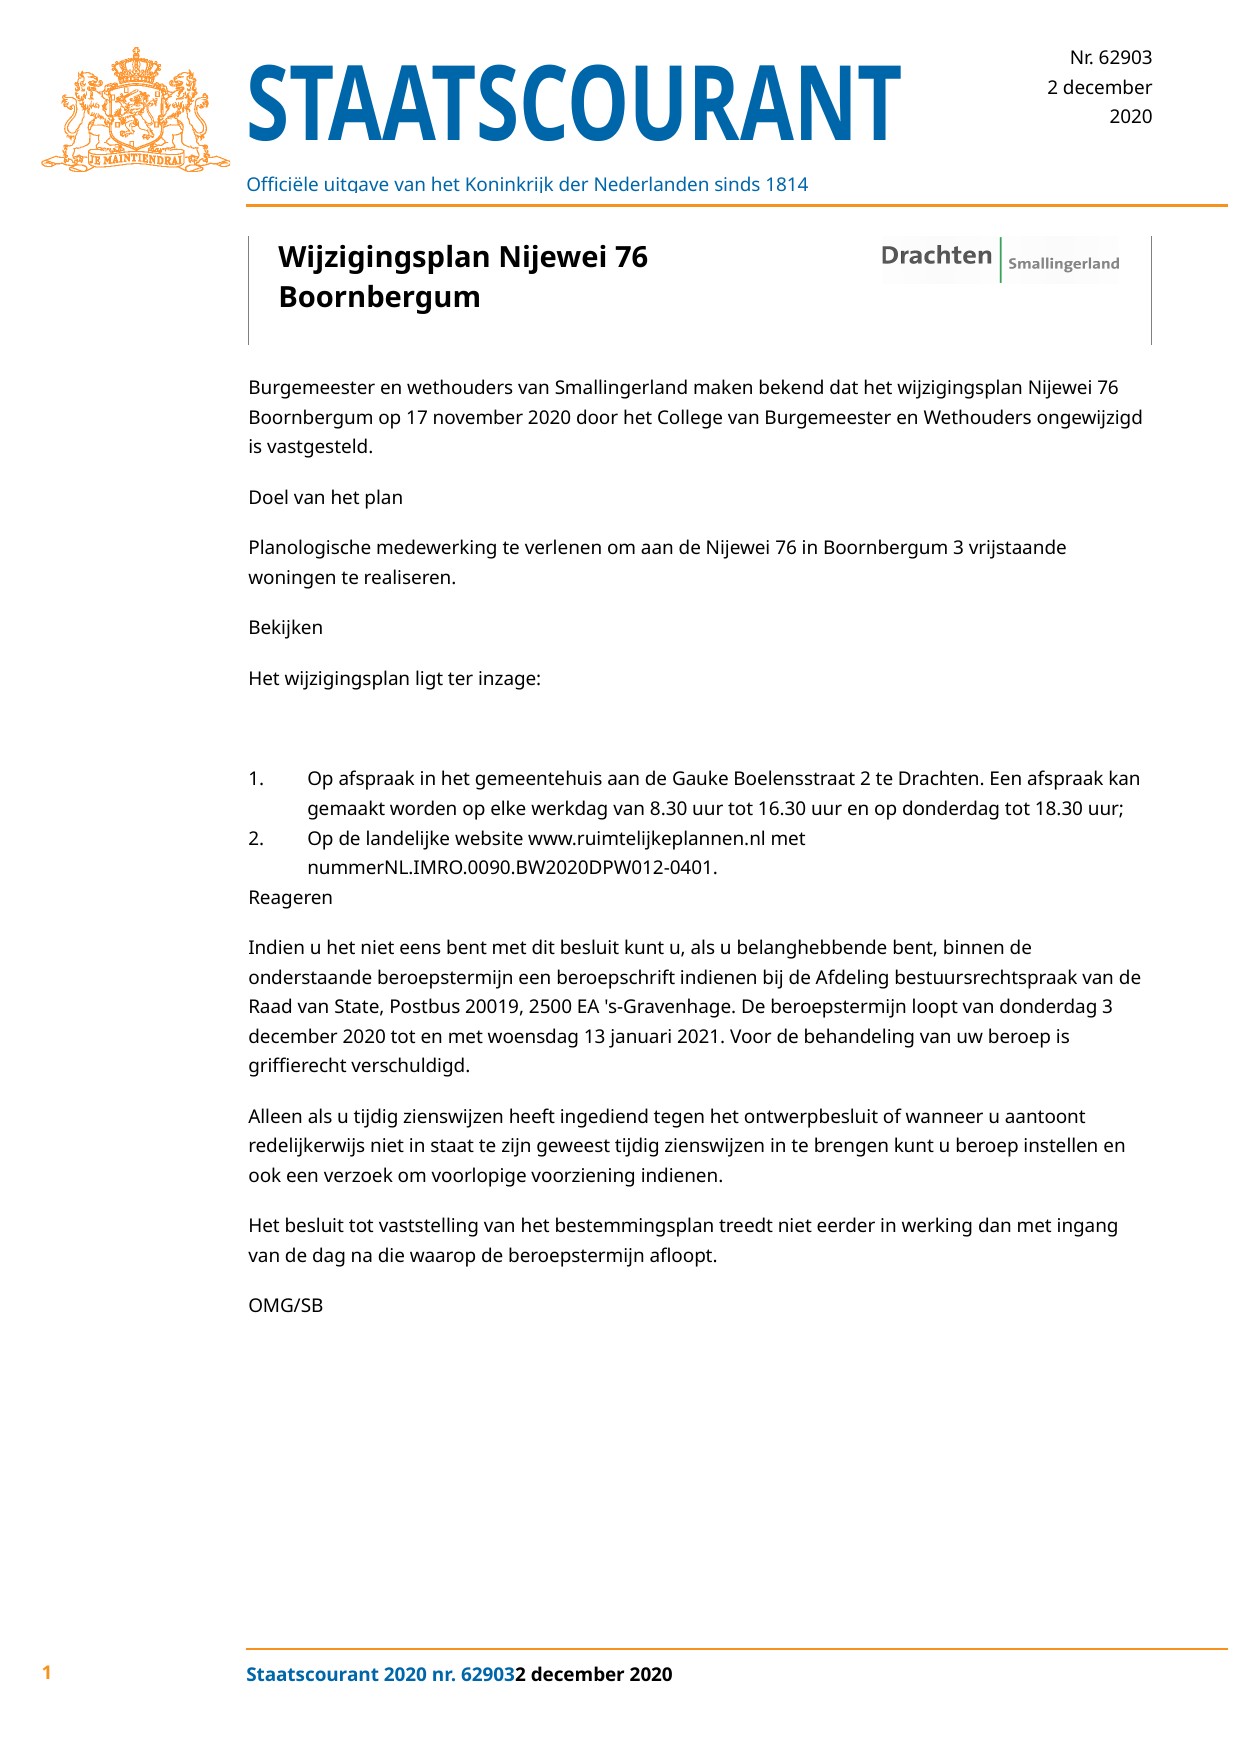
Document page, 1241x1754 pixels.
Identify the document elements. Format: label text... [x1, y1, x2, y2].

text Planologische medewerking te verlenen om aan de Nijewei 76 in Boornbergum 3 vrijstaande woningen te realiseren. [248, 534, 1152, 589]
text Alleen als u tijdig zienswijzen heeft ingediend tegen het ontwerpbesluit of wanneer u aantoont redelijkerwijs niet in staat te zijn geweest tijdig zienswijzen in te brengen kunt u beroep instellen en ook een verzoek om voorlopige voorziening indienen. [248, 1103, 1152, 1188]
text Doel van het plan [248, 484, 1152, 509]
table_header Wijzigingsplan Nijewei 76 Boornbergum [249, 236, 850, 345]
text Bekijken [248, 614, 1152, 640]
text Het besluit tot vaststelling van het bestemmingsplan treedt niet eerder in werking dan met ingang van de dag na die waarop de beroepstermijn afloopt. [248, 1213, 1152, 1268]
list Op de landelijke website www.ruimtelijkeplannen.nl met nummerNL.IMRO.0090.BW2020DPW012-0401. [248, 825, 1152, 880]
text OMG/SB [248, 1293, 1152, 1318]
text Indien u het niet eens bent met dit besluit kunt u, als u belanghebbende bent, binnen de onderstaande beroepstermijn een beroepschrift indienen bij de Afdeling bestuursrechtspraak van de Raad van State, Postbus 20019, 2500 EA 's-Gravenhage. De beroepstermijn loopt van donderdag 3 december 2020 tot en met woensdag 13 januari 2021. Voor de behandeling van uw beroep is griffierecht verschuldigd. [248, 934, 1152, 1078]
table_header [850, 236, 1151, 345]
text Burgemeester en wethouders van Smallingerland maken bekend dat het wijzigingsplan Nijewei 76 Boornbergum op 17 november 2020 door het College van Burgemeester en Wethouders ongewijzigd is vastgesteld. [248, 374, 1152, 459]
text Reageren [248, 884, 1152, 909]
list Op afspraak in het gemeentehuis aan de Gauke Boelensstraat 2 te Drachten. Een afspraak kan gemaakt worden op elke werkdag van 8.30 uur tot 16.30 uur en op donderdag tot 18.30 uur; [248, 766, 1152, 821]
picture [882, 236, 1119, 284]
text Het wijzigingsplan ligt ter inzage: [248, 665, 1152, 690]
picture [41, 47, 231, 172]
